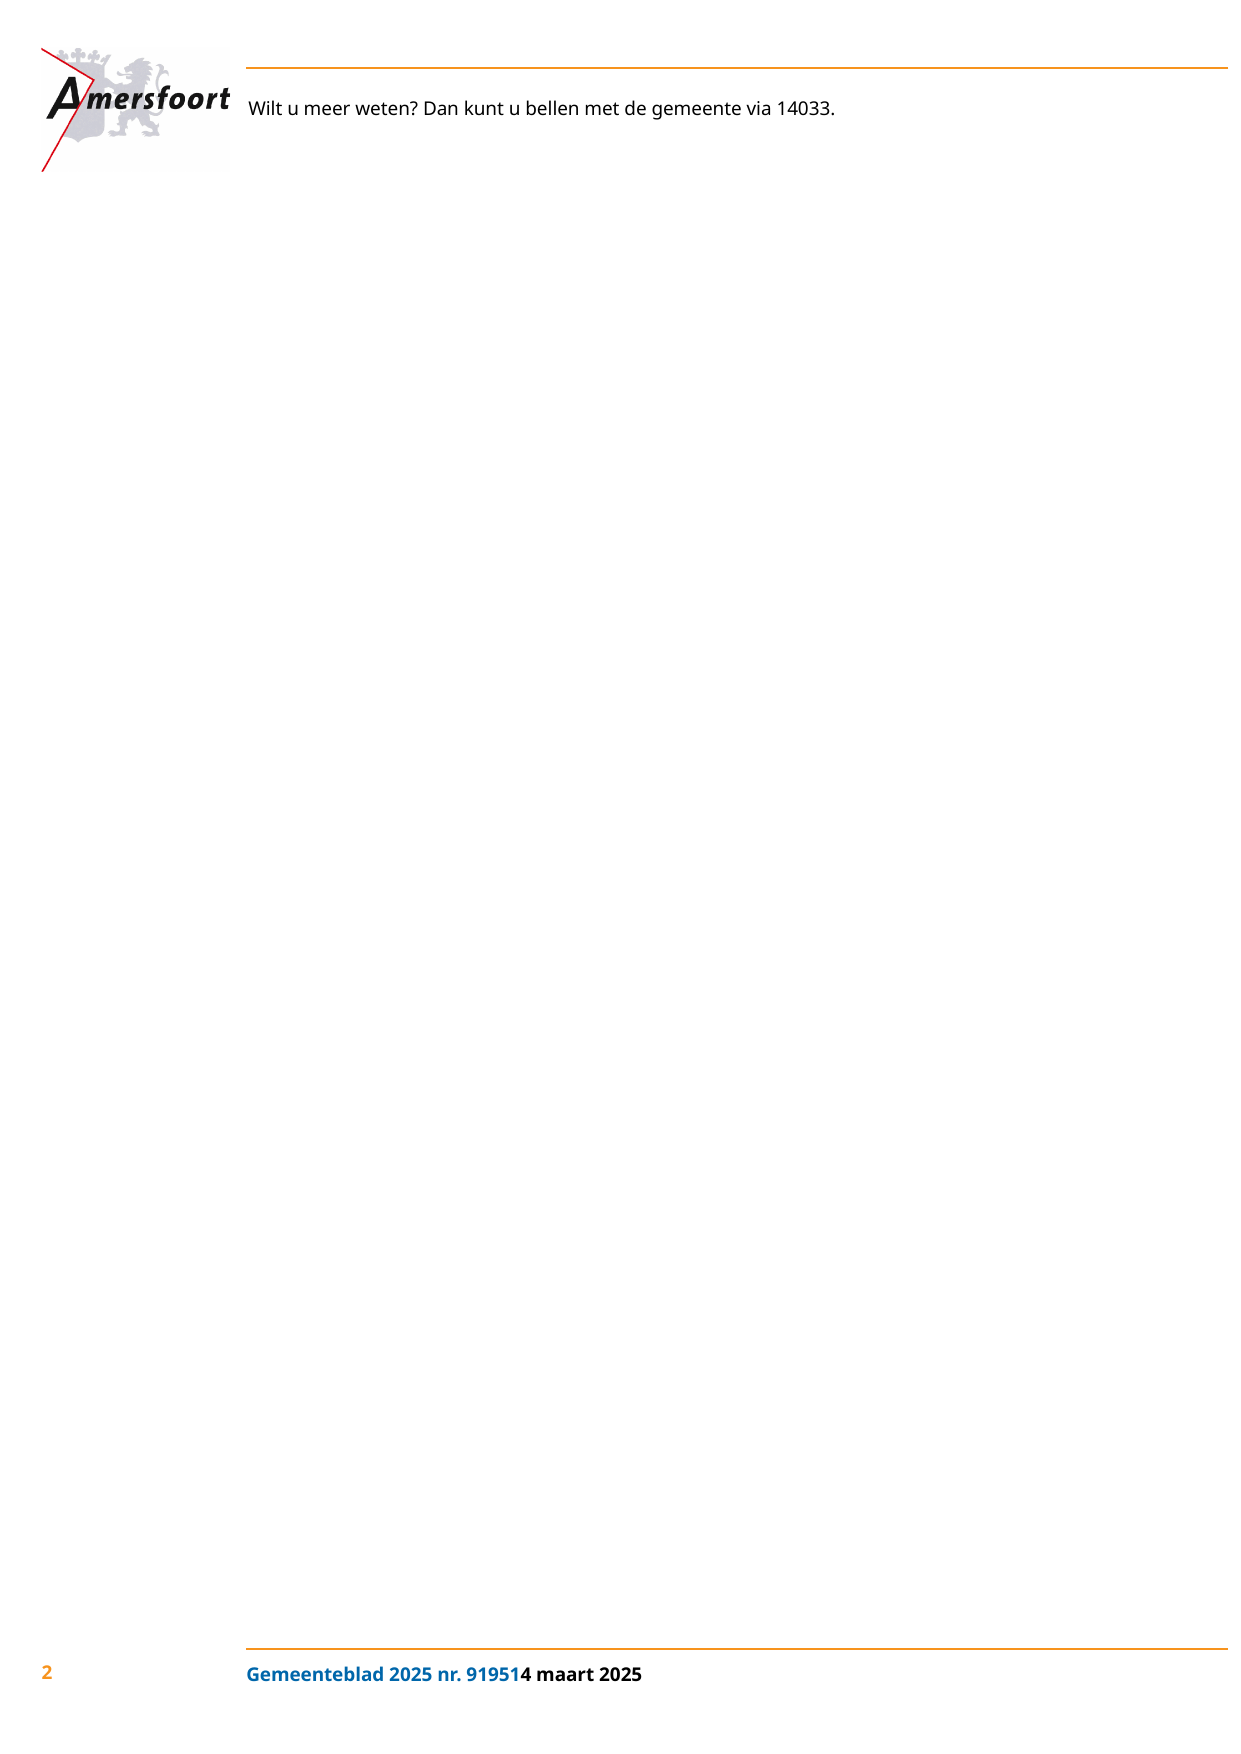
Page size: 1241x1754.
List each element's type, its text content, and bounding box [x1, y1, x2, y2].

picture [41, 47, 231, 172]
text Wilt u meer weten? Dan kunt u bellen met de gemeente via 14033. [248, 95, 1152, 121]
